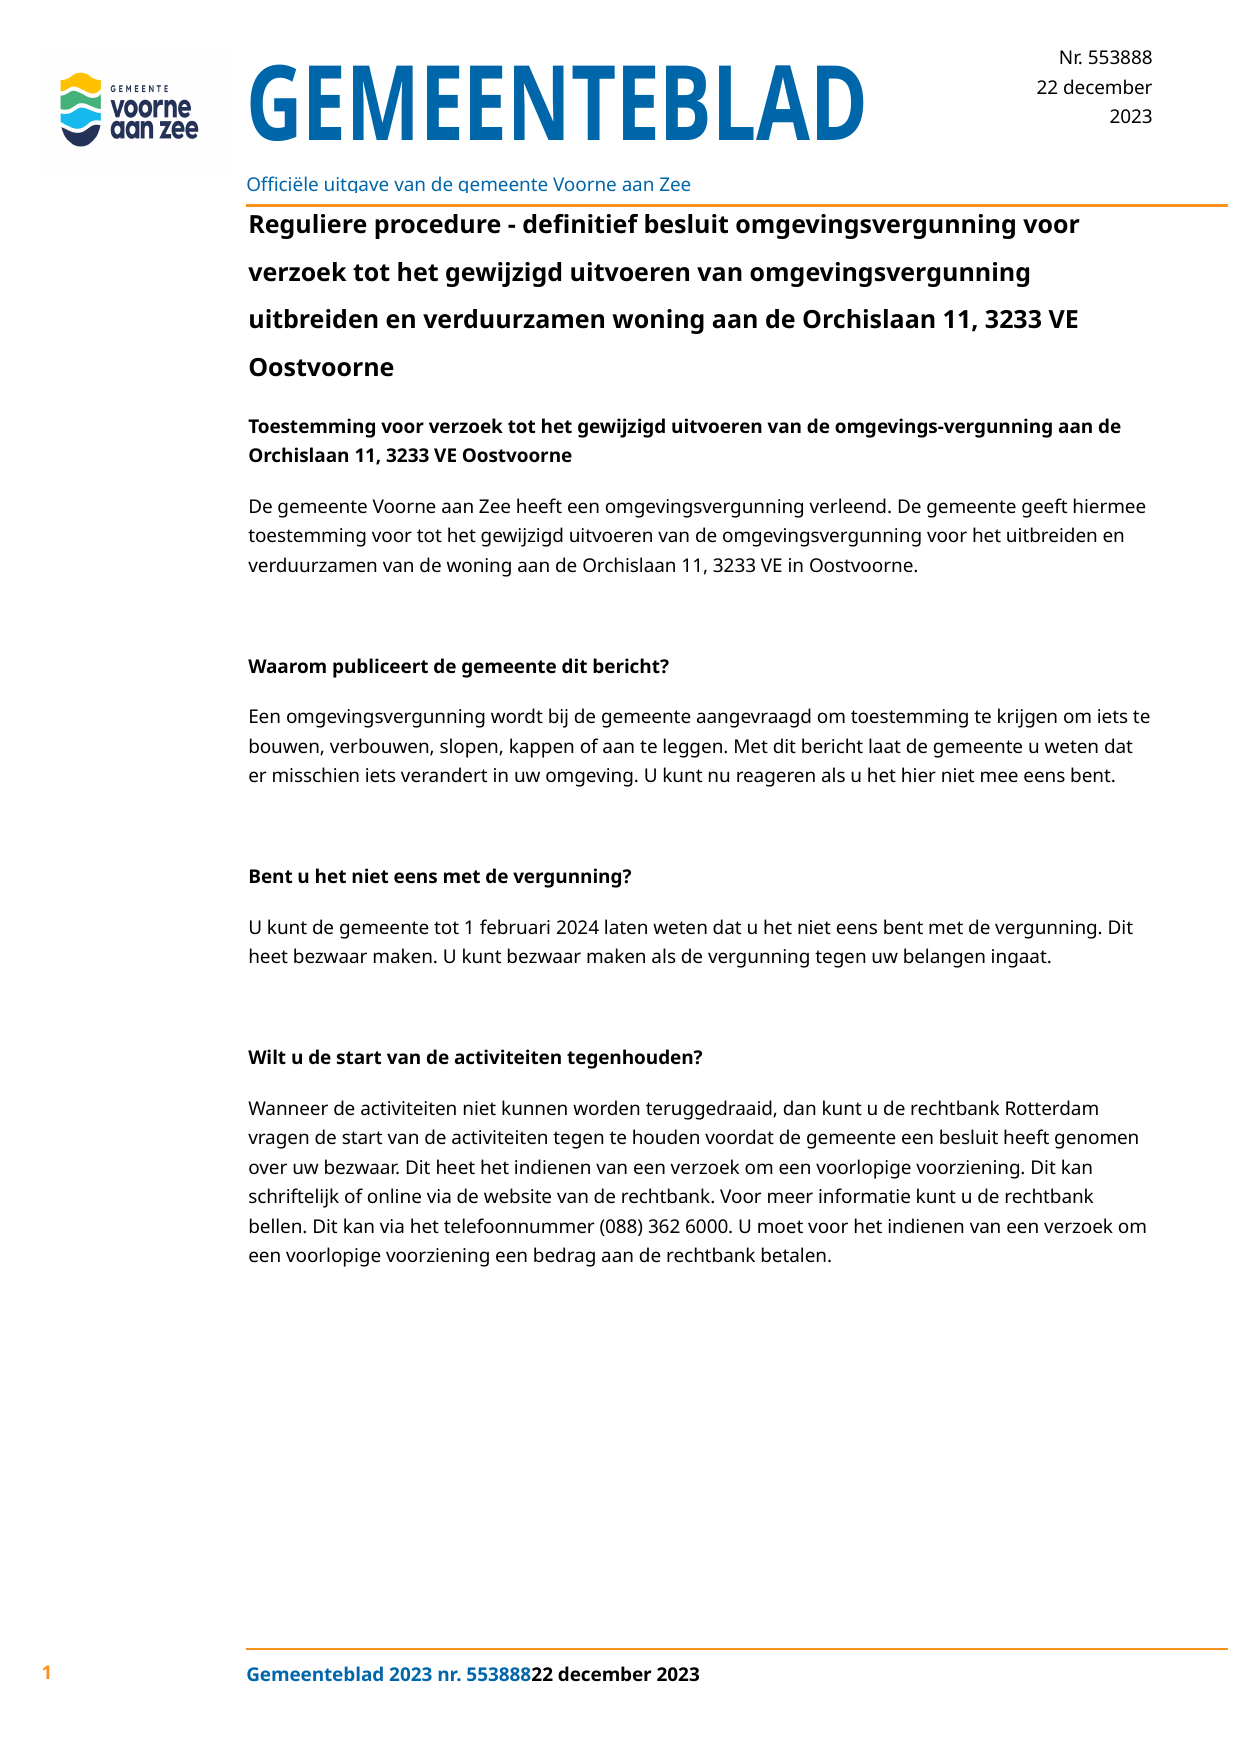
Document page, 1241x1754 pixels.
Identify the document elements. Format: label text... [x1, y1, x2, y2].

text Toestemming voor verzoek tot het gewijzigd uitvoeren van de omgevings-vergunning aan de Orchislaan 11, 3233 VE Oostvoorne [248, 413, 1152, 468]
text Wilt u de start van de activiteiten tegenhouden? [248, 1044, 1152, 1070]
text Bent u het niet eens met de vergunning? [248, 863, 1152, 889]
text De gemeente Voorne aan Zee heeft een omgevingsvergunning verleend. De gemeente geeft hiermee toestemming voor tot het gewijzigd uitvoeren van de omgevingsvergunning voor het uitbreiden en verduurzamen van de woning aan de Orchislaan 11, 3233 VE in Oostvoorne. [248, 493, 1152, 578]
picture [41, 47, 231, 172]
text Een omgevingsvergunning wordt bij de gemeente aangevraagd om toestemming te krijgen om iets te bouwen, verbouwen, slopen, kappen of aan te leggen. Met dit bericht laat de gemeente u weten dat er misschien iets verandert in uw omgeving. U kunt nu reageren als u het hier niet mee eens bent. [248, 703, 1152, 788]
text U kunt de gemeente tot 1 februari 2024 laten weten dat u het niet eens bent met de vergunning. Dit heet bezwaar maken. U kunt bezwaar maken als de vergunning tegen uw belangen ingaat. [248, 914, 1152, 969]
text Wanneer de activiteiten niet kunnen worden teruggedraaid, dan kunt u de rechtbank Rotterdam vragen de start van de activiteiten tegen te houden voordat de gemeente een besluit heeft genomen over uw bezwaar. Dit heet het indienen van een verzoek om een voorlopige voorziening. Dit kan schriftelijk of online via de website van de rechtbank. Voor meer informatie kunt u de rechtbank bellen. Dit kan via het telefoonnummer (088) 362 6000. U moet voor het indienen van een verzoek om een voorlopige voorziening een bedrag aan de rechtbank betalen. [248, 1095, 1152, 1268]
text Reguliere procedure - definitief besluit omgevingsvergunning voor verzoek tot het gewijzigd uitvoeren van omgevingsvergunning uitbreiden en verduurzamen woning aan de Orchislaan 11, 3233 VE Oostvoorne [248, 207, 1152, 384]
text Waarom publiceert de gemeente dit bericht? [248, 653, 1152, 679]
